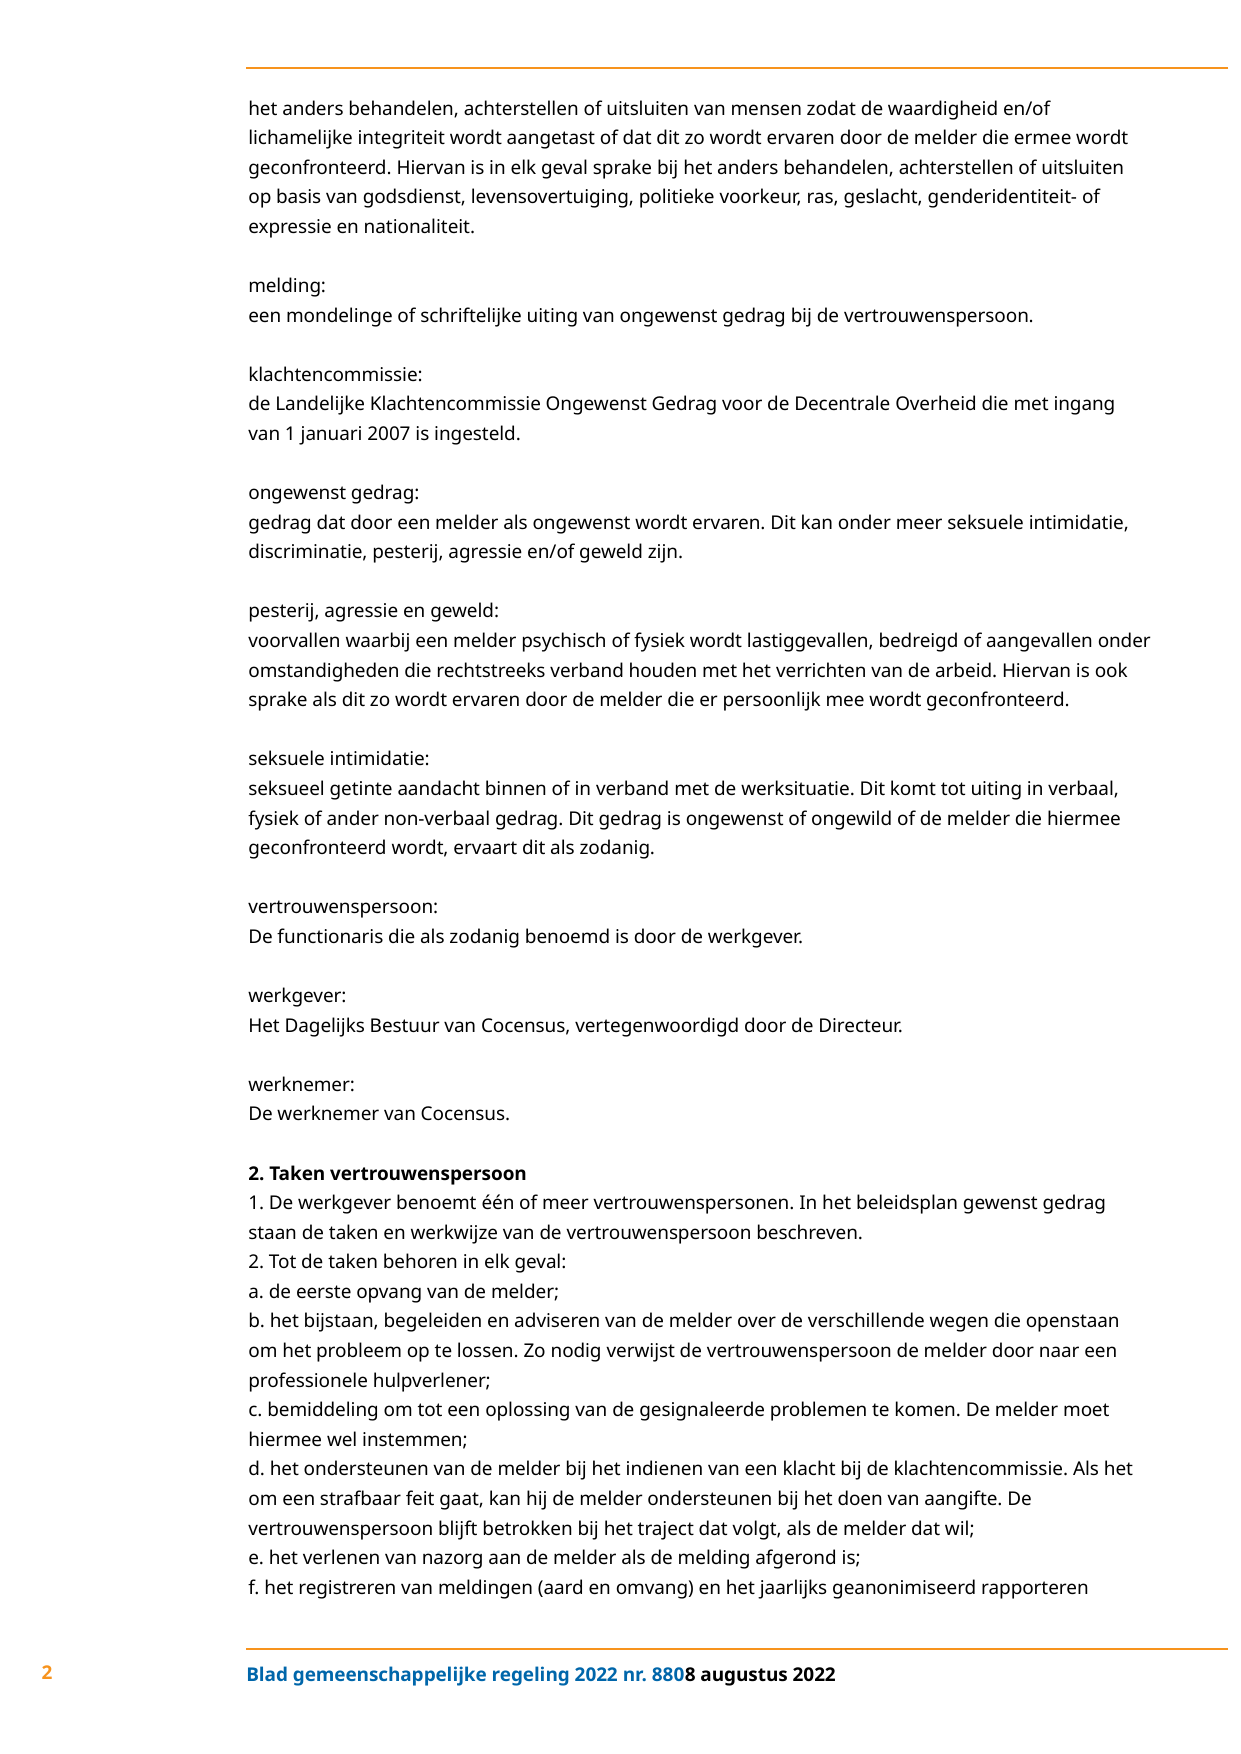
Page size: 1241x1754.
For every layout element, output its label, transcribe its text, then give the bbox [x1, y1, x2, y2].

text seksueel getinte aandacht binnen of in verband met de werksituatie. Dit komt tot uiting in verbaal, fysiek of ander non-verbaal gedrag. Dit gedrag is ongewenst of ongewild of de melder die hiermee geconfronteerd wordt, ervaart dit als zodanig. [248, 775, 1152, 860]
text 1. De werkgever benoemt één of meer vertrouwenspersonen. In het beleidsplan gewenst gedrag staan de taken en werkwijze van de vertrouwenspersoon beschreven. [248, 1189, 1152, 1245]
text 2. Taken vertrouwenspersoon [248, 1160, 1152, 1186]
text een mondelinge of schriftelijke uiting van ongewenst gedrag bij de vertrouwenspersoon. [248, 302, 1152, 328]
text vertrouwenspersoon: [248, 893, 1152, 919]
text Het Dagelijks Bestuur van Cocensus, vertegenwoordigd door de Directeur. [248, 1012, 1152, 1038]
text b. het bijstaan, begeleiden en adviseren van de melder over de verschillende wegen die openstaan om het probleem op te lossen. Zo nodig verwijst de vertrouwenspersoon de melder door naar een professionele hulpverlener; [248, 1308, 1152, 1393]
text f. het registreren van meldingen (aard en omvang) en het jaarlijks geanonimiseerd rapporteren [248, 1574, 1152, 1600]
text De functionaris die als zodanig benoemd is door de werkgever. [248, 923, 1152, 949]
text pesterij, agressie en geweld: [248, 598, 1152, 623]
text klachtencommissie: [248, 361, 1152, 387]
text werknemer: [248, 1071, 1152, 1097]
text seksuele intimidatie: [248, 746, 1152, 771]
text de Landelijke Klachtencommissie Ongewenst Gedrag voor de Decentrale Overheid die met ingang van 1 januari 2007 is ingesteld. [248, 391, 1152, 446]
text De werknemer van Cocensus. [248, 1101, 1152, 1126]
text gedrag dat door een melder als ongewenst wordt ervaren. Dit kan onder meer seksuele intimidatie, discriminatie, pesterij, agressie en/of geweld zijn. [248, 509, 1152, 564]
text ongewenst gedrag: [248, 479, 1152, 505]
text 2. Tot de taken behoren in elk geval: [248, 1248, 1152, 1274]
text c. bemiddeling om tot een oplossing van de gesignaleerde problemen te komen. De melder moet hiermee wel instemmen; [248, 1396, 1152, 1452]
text d. het ondersteunen van de melder bij het indienen van een klacht bij de klachtencommissie. Als het om een strafbaar feit gaat, kan hij de melder ondersteunen bij het doen van aangifte. De vertrouwenspersoon blijft betrokken bij het traject dat volgt, als de melder dat wil; [248, 1456, 1152, 1541]
text het anders behandelen, achterstellen of uitsluiten van mensen zodat de waardigheid en/of lichamelijke integriteit wordt aangetast of dat dit zo wordt ervaren door de melder die ermee wordt geconfronteerd. Hiervan is in elk geval sprake bij het anders behandelen, achterstellen of uitsluiten op basis van godsdienst, levensovertuiging, politieke voorkeur, ras, geslacht, genderidentiteit- of expressie en nationaliteit. [248, 95, 1152, 239]
text werkgever: [248, 982, 1152, 1008]
text melding: [248, 272, 1152, 298]
text e. het verlenen van nazorg aan de melder als de melding afgerond is; [248, 1544, 1152, 1570]
text a. de eerste opvang van de melder; [248, 1278, 1152, 1304]
text voorvallen waarbij een melder psychisch of fysiek wordt lastiggevallen, bedreigd of aangevallen onder omstandigheden die rechtstreeks verband houden met het verrichten van de arbeid. Hiervan is ook sprake als dit zo wordt ervaren door de melder die er persoonlijk mee wordt geconfronteerd. [248, 627, 1152, 712]
picture [41, 47, 231, 172]
